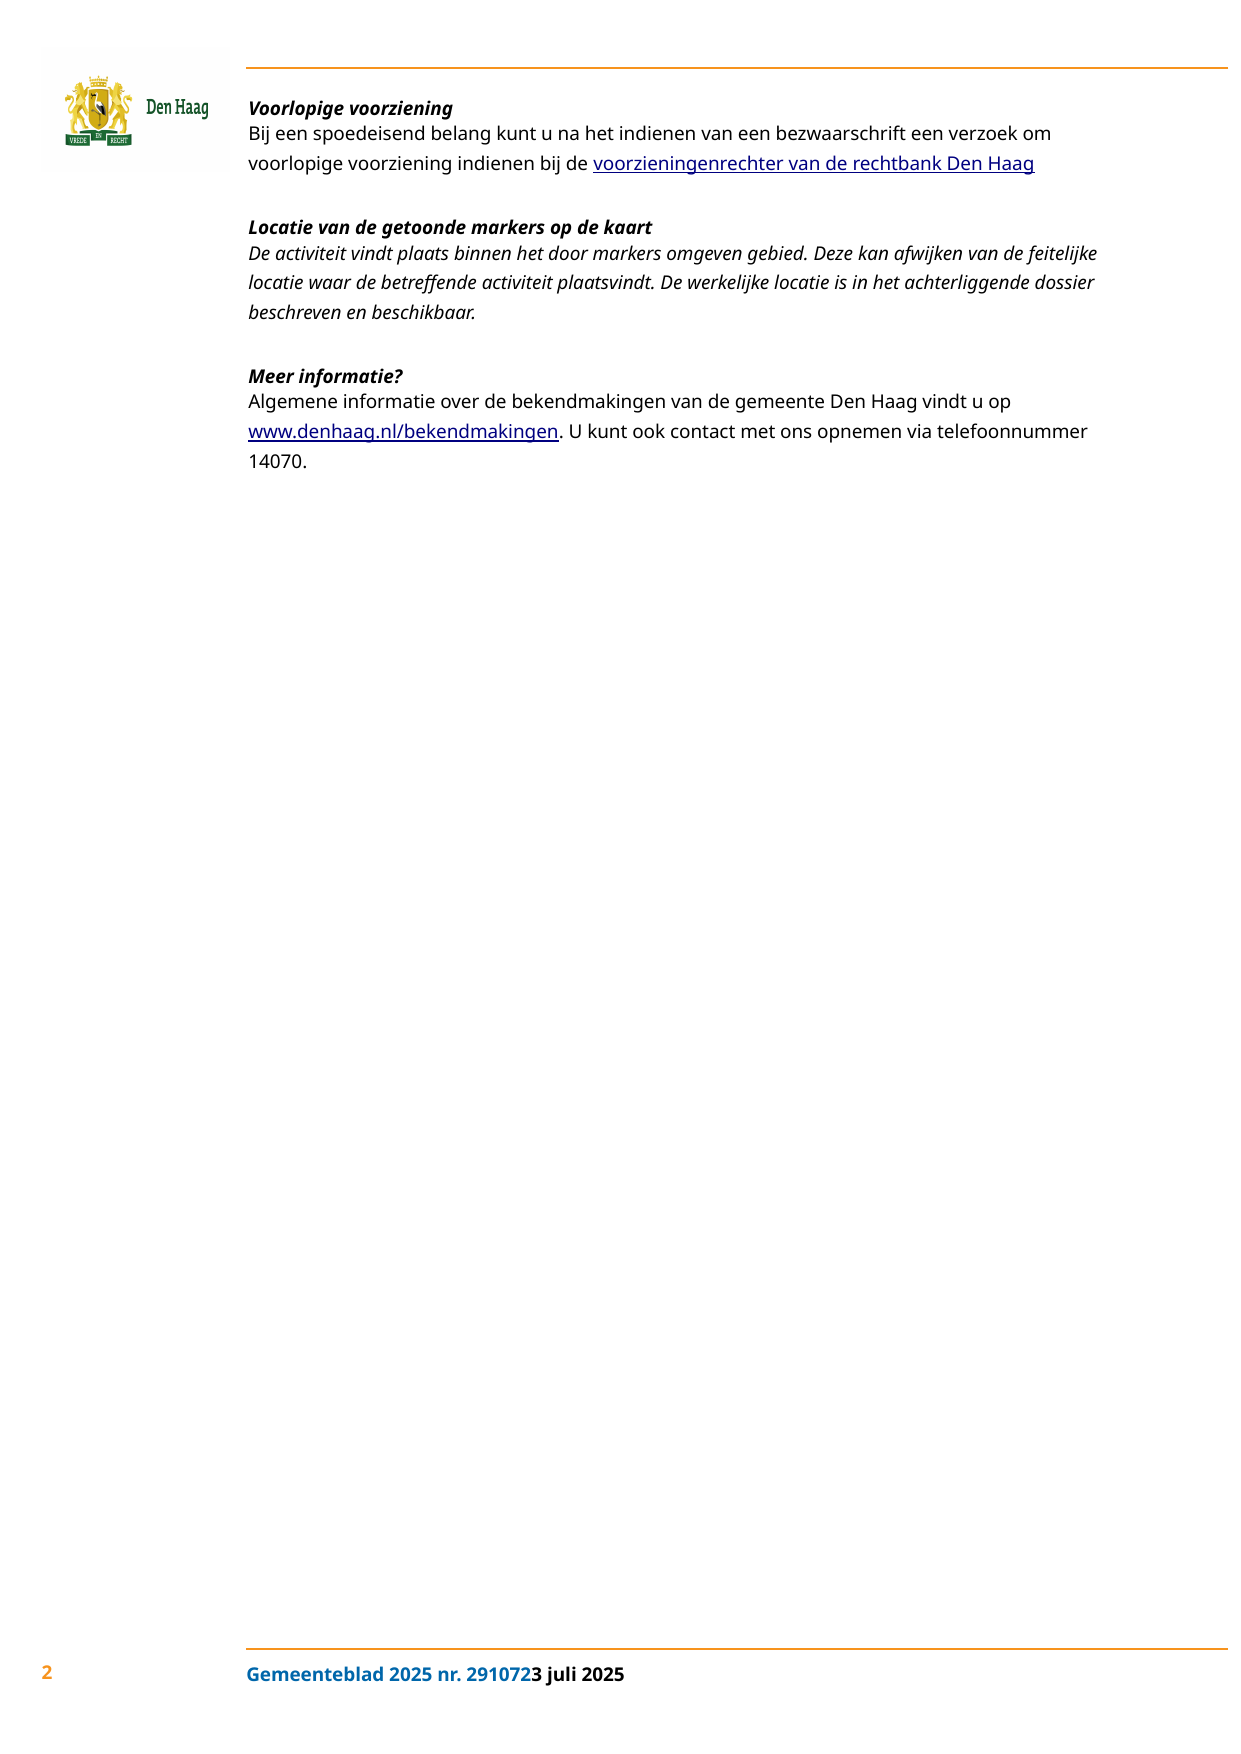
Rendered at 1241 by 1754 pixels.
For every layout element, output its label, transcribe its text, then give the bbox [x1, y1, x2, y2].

text Meer informatie? [248, 363, 1152, 389]
text Bij een spoedeisend belang kunt u na het indienen van een bezwaarschrift een verzoek om voorlopige voorziening indienen bij de voorzieningenrechter van de rechtbank Den Haag [248, 121, 1152, 176]
text Algemene informatie over de bekendmakingen van de gemeente Den Haag vindt u op www.denhaag.nl/bekendmakingen. U kunt ook contact met ons opnemen via telefoonnummer 14070. [248, 389, 1152, 473]
text De activiteit vindt plaats binnen het door markers omgeven gebied. Deze kan afwijken van de feitelijke locatie waar de betreffende activiteit plaatsvindt. De werkelijke locatie is in het achterliggende dossier beschreven en beschikbaar. [248, 240, 1152, 325]
picture [41, 47, 231, 172]
text Locatie van de getoonde markers op de kaart [248, 214, 1152, 240]
text Voorlopige voorziening [248, 95, 1152, 121]
